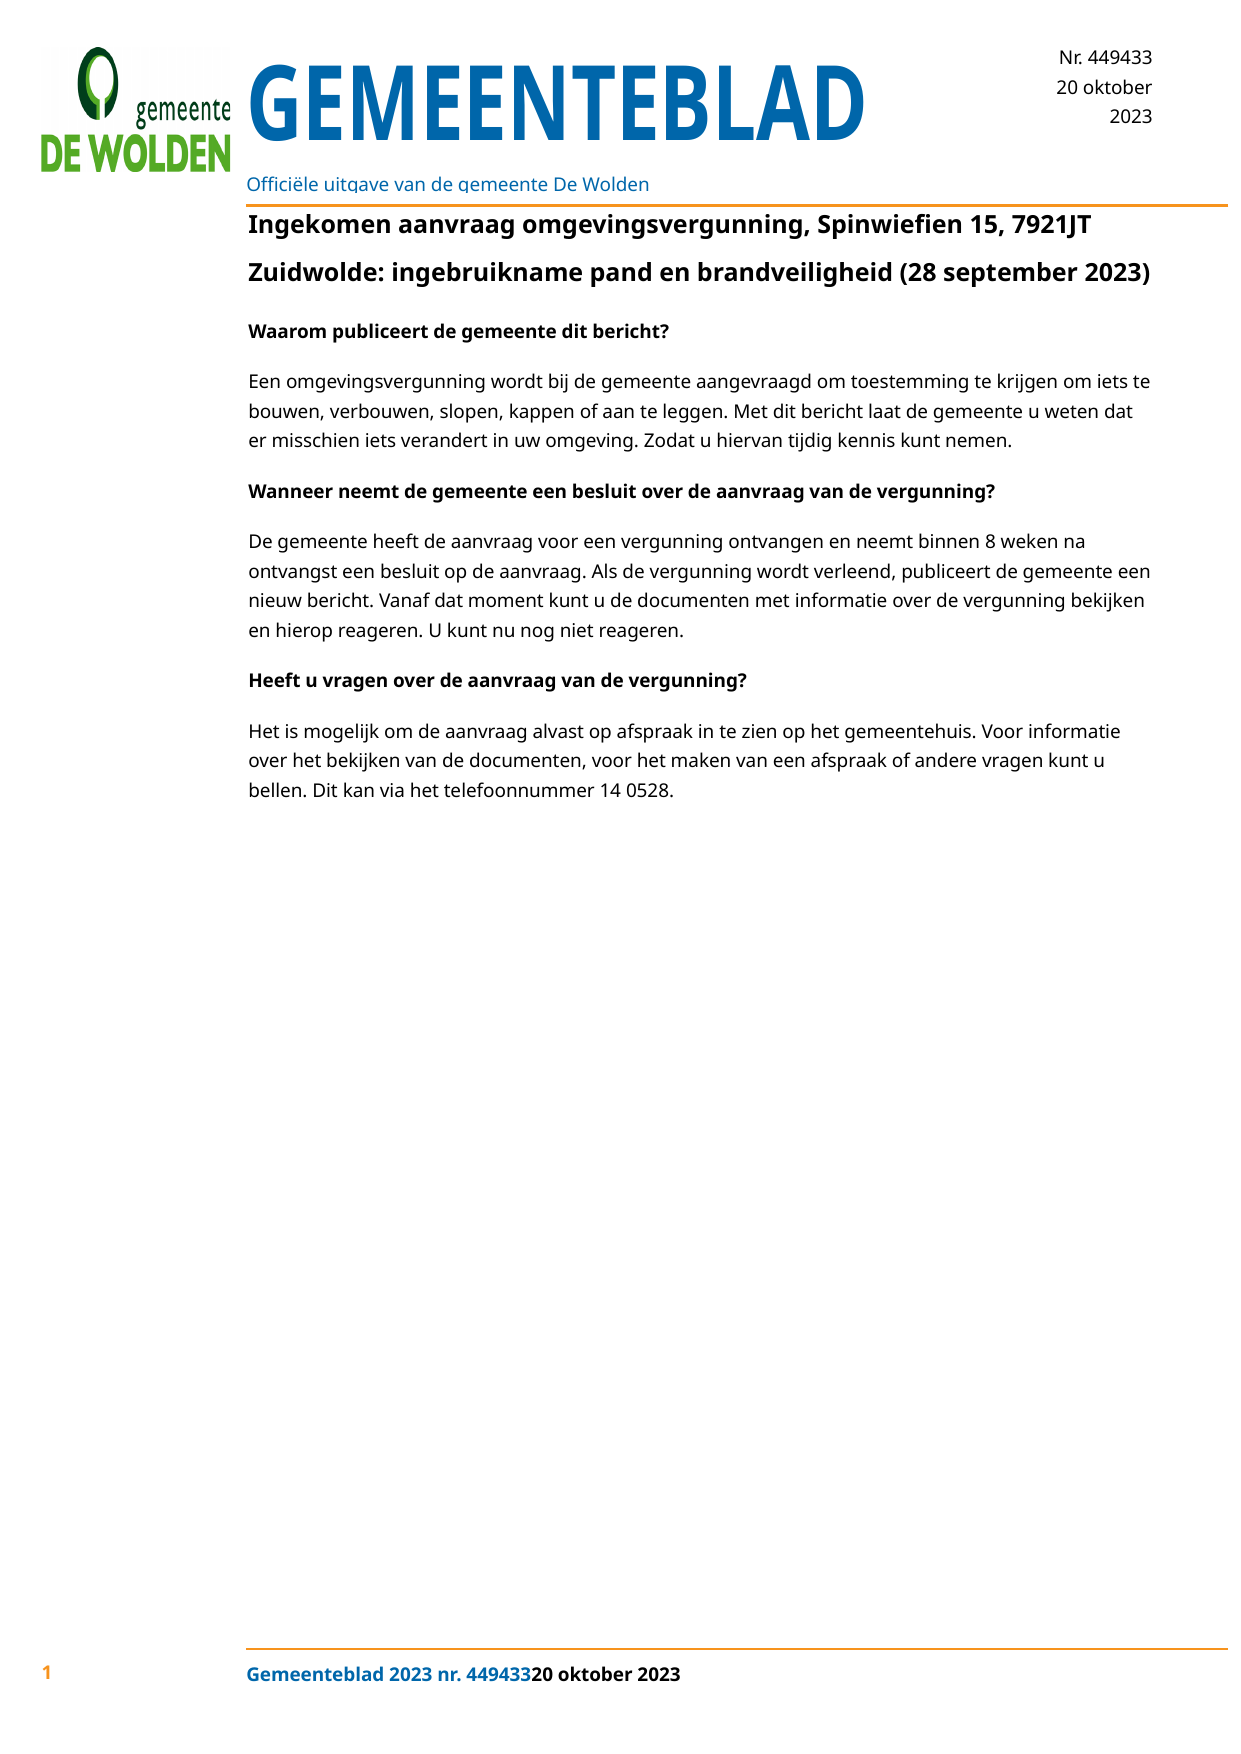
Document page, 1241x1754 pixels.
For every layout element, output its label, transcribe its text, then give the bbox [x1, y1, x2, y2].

text Wanneer neemt de gemeente een besluit over de aanvraag van de vergunning? [248, 478, 1152, 504]
picture [41, 47, 231, 172]
text De gemeente heeft de aanvraag voor een vergunning ontvangen en neemt binnen 8 weken na ontvangst een besluit op de aanvraag. Als de vergunning wordt verleend, publiceert de gemeente een nieuw bericht. Vanaf dat moment kunt u de documenten met informatie over de vergunning bekijken en hierop reageren. U kunt nu nog niet reageren. [248, 528, 1152, 643]
text Een omgevingsvergunning wordt bij de gemeente aangevraagd om toestemming te krijgen om iets te bouwen, verbouwen, slopen, kappen of aan te leggen. Met dit bericht laat de gemeente u weten dat er misschien iets verandert in uw omgeving. Zodat u hiervan tijdig kennis kunt nemen. [248, 368, 1152, 453]
text Waarom publiceert de gemeente dit bericht? [248, 318, 1152, 344]
text Ingekomen aanvraag omgevingsvergunning, Spinwiefien 15, 7921JT Zuidwolde: ingebruikname pand en brandveiligheid (28 september 2023) [248, 207, 1152, 288]
text Het is mogelijk om de aanvraag alvast op afspraak in te zien op het gemeentehuis. Voor informatie over het bekijken van de documenten, voor het maken van een afspraak of andere vragen kunt u bellen. Dit kan via het telefoonnummer 14 0528. [248, 718, 1152, 803]
text Heeft u vragen over de aanvraag van de vergunning? [248, 667, 1152, 693]
